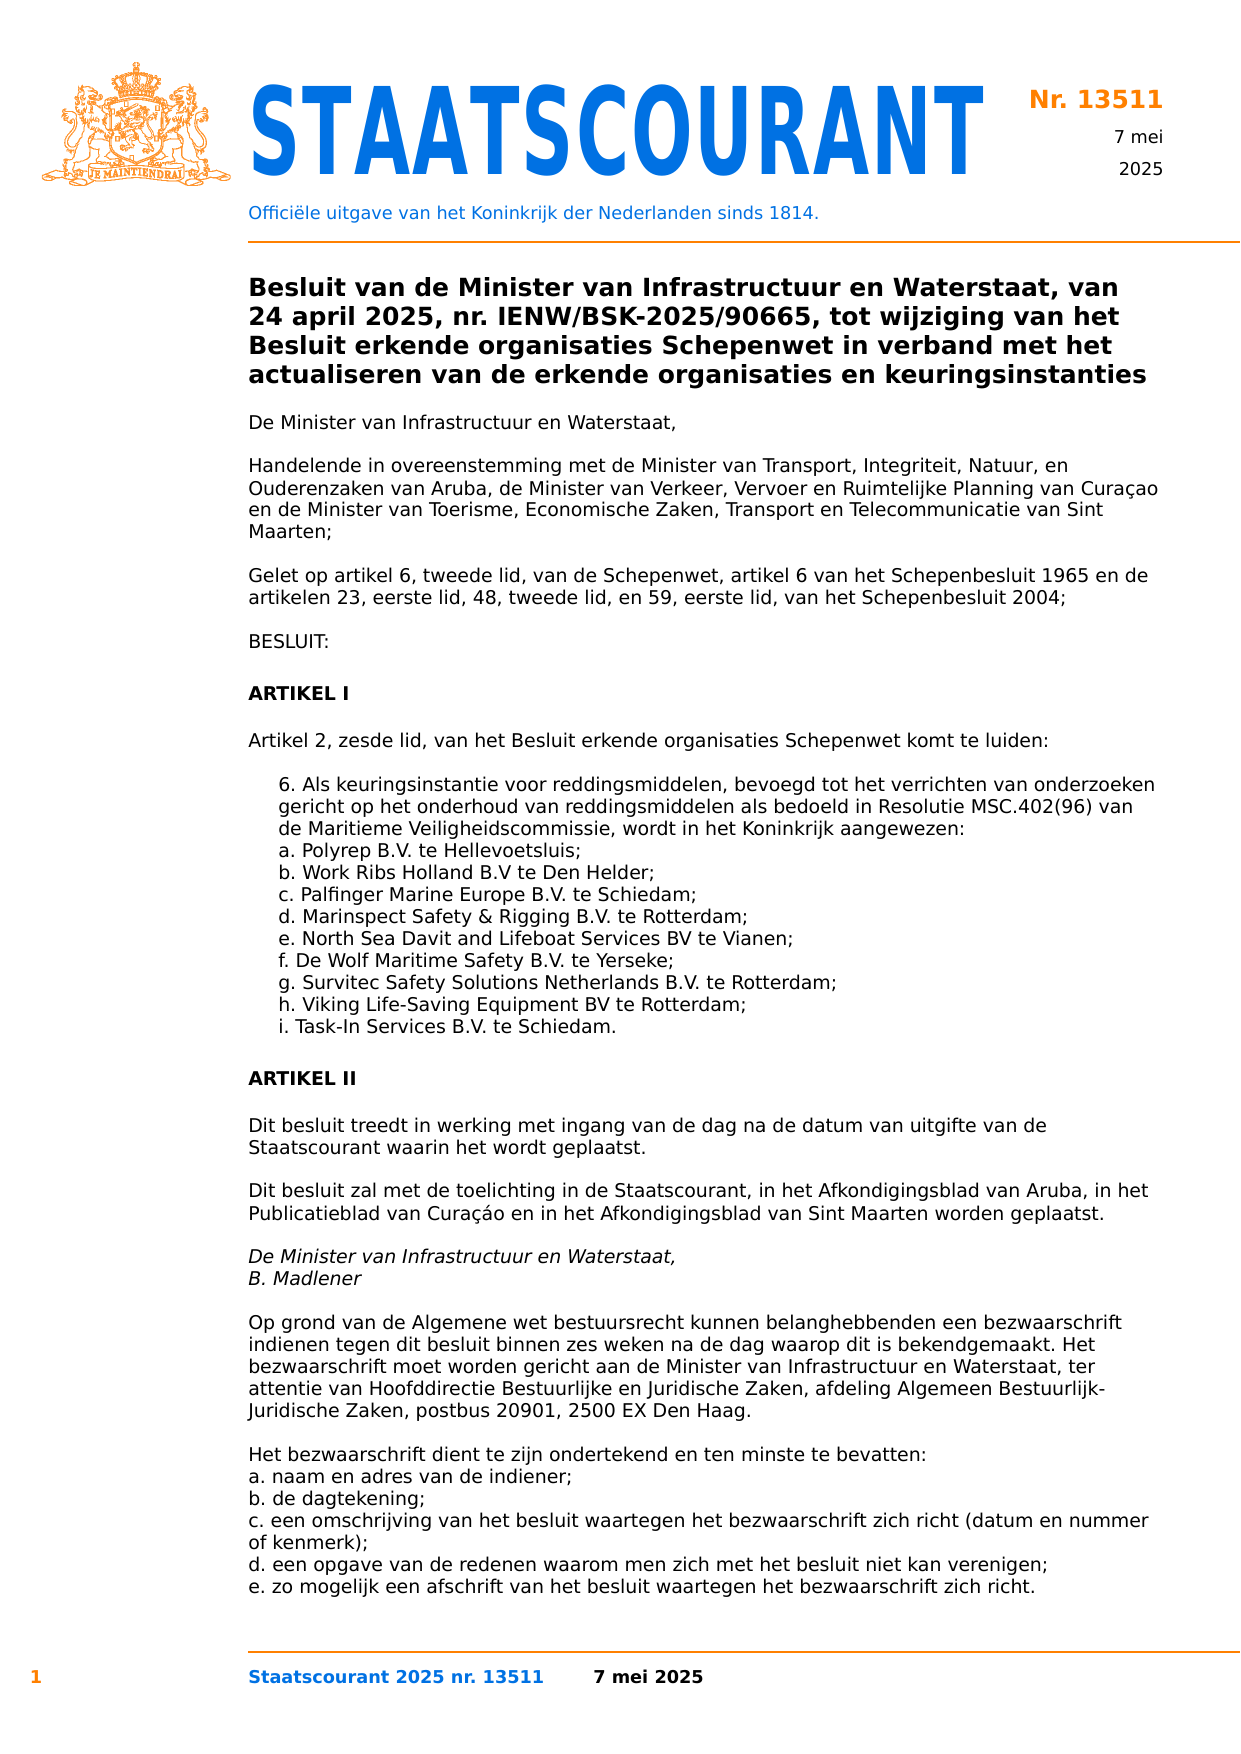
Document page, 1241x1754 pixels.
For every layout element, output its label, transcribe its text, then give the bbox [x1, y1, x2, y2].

text b. de dagtekening; [248, 1488, 1163, 1510]
subtitle ARTIKEL I [248, 683, 1163, 705]
text h. Viking Life-Saving Equipment BV te Rotterdam; [278, 994, 1163, 1016]
subtitle ARTIKEL II [248, 1068, 1163, 1089]
text i. Task-In Services B.V. te Schiedam. [278, 1016, 1163, 1038]
text Het bezwaarschrift dient te zijn ondertekend en ten minste te bevatten: [248, 1444, 1163, 1466]
text Dit besluit zal met de toelichting in de Staatscourant, in het Afkondigingsblad van Aruba, in het Publicatieblad van Curaçáo en in het Afkondigingsblad van Sint Maarten worden geplaatst. [248, 1180, 1163, 1224]
text De Minister van Infrastructuur en Waterstaat, [248, 412, 1163, 433]
text d. Marinspect Safety & Rigging B.V. te Rotterdam; [278, 906, 1163, 928]
text Artikel 2, zesde lid, van het Besluit erkende organisaties Schepenwet komt te luiden: [248, 730, 1163, 752]
text e. zo mogelijk een afschrift van het besluit waartegen het bezwaarschrift zich richt. [248, 1576, 1163, 1598]
picture [41, 62, 231, 186]
text BESLUIT: [248, 631, 1163, 653]
text d. een opgave van de redenen waarom men zich met het besluit niet kan verenigen; [248, 1554, 1163, 1576]
text e. North Sea Davit and Lifeboat Services BV te Vianen; [278, 928, 1163, 950]
text Gelet op artikel 6, tweede lid, van de Schepenwet, artikel 6 van het Schepenbesluit 1965 en de artikelen 23, eerste lid, 48, tweede lid, en 59, eerste lid, van het Schepenbesluit 2004; [248, 565, 1163, 609]
text c. een omschrijving van het besluit waartegen het bezwaarschrift zich richt (datum en nummer of kenmerk); [248, 1510, 1163, 1554]
text a. Polyrep B.V. te Hellevoetsluis; [278, 840, 1163, 862]
text Dit besluit treedt in werking met ingang van de dag na de datum van uitgifte van de Staatscourant waarin het wordt geplaatst. [248, 1114, 1163, 1158]
text a. naam en adres van de indiener; [248, 1466, 1163, 1488]
table_cell 2025 [998, 153, 1240, 203]
table_cell Officiële uitgave van het Koninkrijk der Nederlanden sinds 1814. [248, 203, 1240, 241]
text b. Work Ribs Holland B.V te Den Helder; [278, 862, 1163, 884]
table_header STAATSCOURANT [248, 62, 998, 203]
table_header [25, 62, 248, 241]
table_cell 7 mei [998, 121, 1240, 153]
text Handelende in overeenstemming met de Minister van Transport, Integriteit, Natuur, en Ouderenzaken van Aruba, de Minister van Verkeer, Vervoer en Ruimtelijke Planning van Curaçao en de Minister van Toerisme, Economische Zaken, Transport en Telecommunicatie van Sint Maarten; [248, 455, 1163, 543]
subtitle Besluit van de Minister van Infrastructuur en Waterstaat, van 24 april 2025, nr. IENW/BSK-2025/90665, tot wijziging van het Besluit erkende organisaties Schepenwet in verband met het actualiseren van de erkende organisaties en keuringsinstanties [248, 273, 1163, 390]
text Op grond van de Algemene wet bestuursrecht kunnen belanghebbenden een bezwaarschrift indienen tegen dit besluit binnen zes weken na de dag waarop dit is bekendgemaakt. Het bezwaarschrift moet worden gericht aan de Minister van Infrastructuur en Waterstaat, ter attentie van Hoofddirectie Bestuurlijke en Juridische Zaken, afdeling Algemeen Bestuurlijk-Juridische Zaken, postbus 20901, 2500 EX Den Haag. [248, 1312, 1163, 1422]
text f. De Wolf Maritime Safety B.V. te Yerseke; [278, 950, 1163, 972]
text 6. Als keuringsinstantie voor reddingsmiddelen, bevoegd tot het verrichten van onderzoeken gericht op het onderhoud van reddingsmiddelen als bedoeld in Resolutie MSC.402(96) van de Maritieme Veiligheidscommissie, wordt in het Koninkrijk aangewezen: [278, 774, 1163, 840]
text g. Survitec Safety Solutions Netherlands B.V. te Rotterdam; [278, 972, 1163, 994]
table_header Nr. 13511 [998, 62, 1240, 121]
text De Minister van Infrastructuur en Waterstaat, B. Madlener [248, 1246, 1163, 1290]
text c. Palfinger Marine Europe B.V. te Schiedam; [278, 884, 1163, 906]
